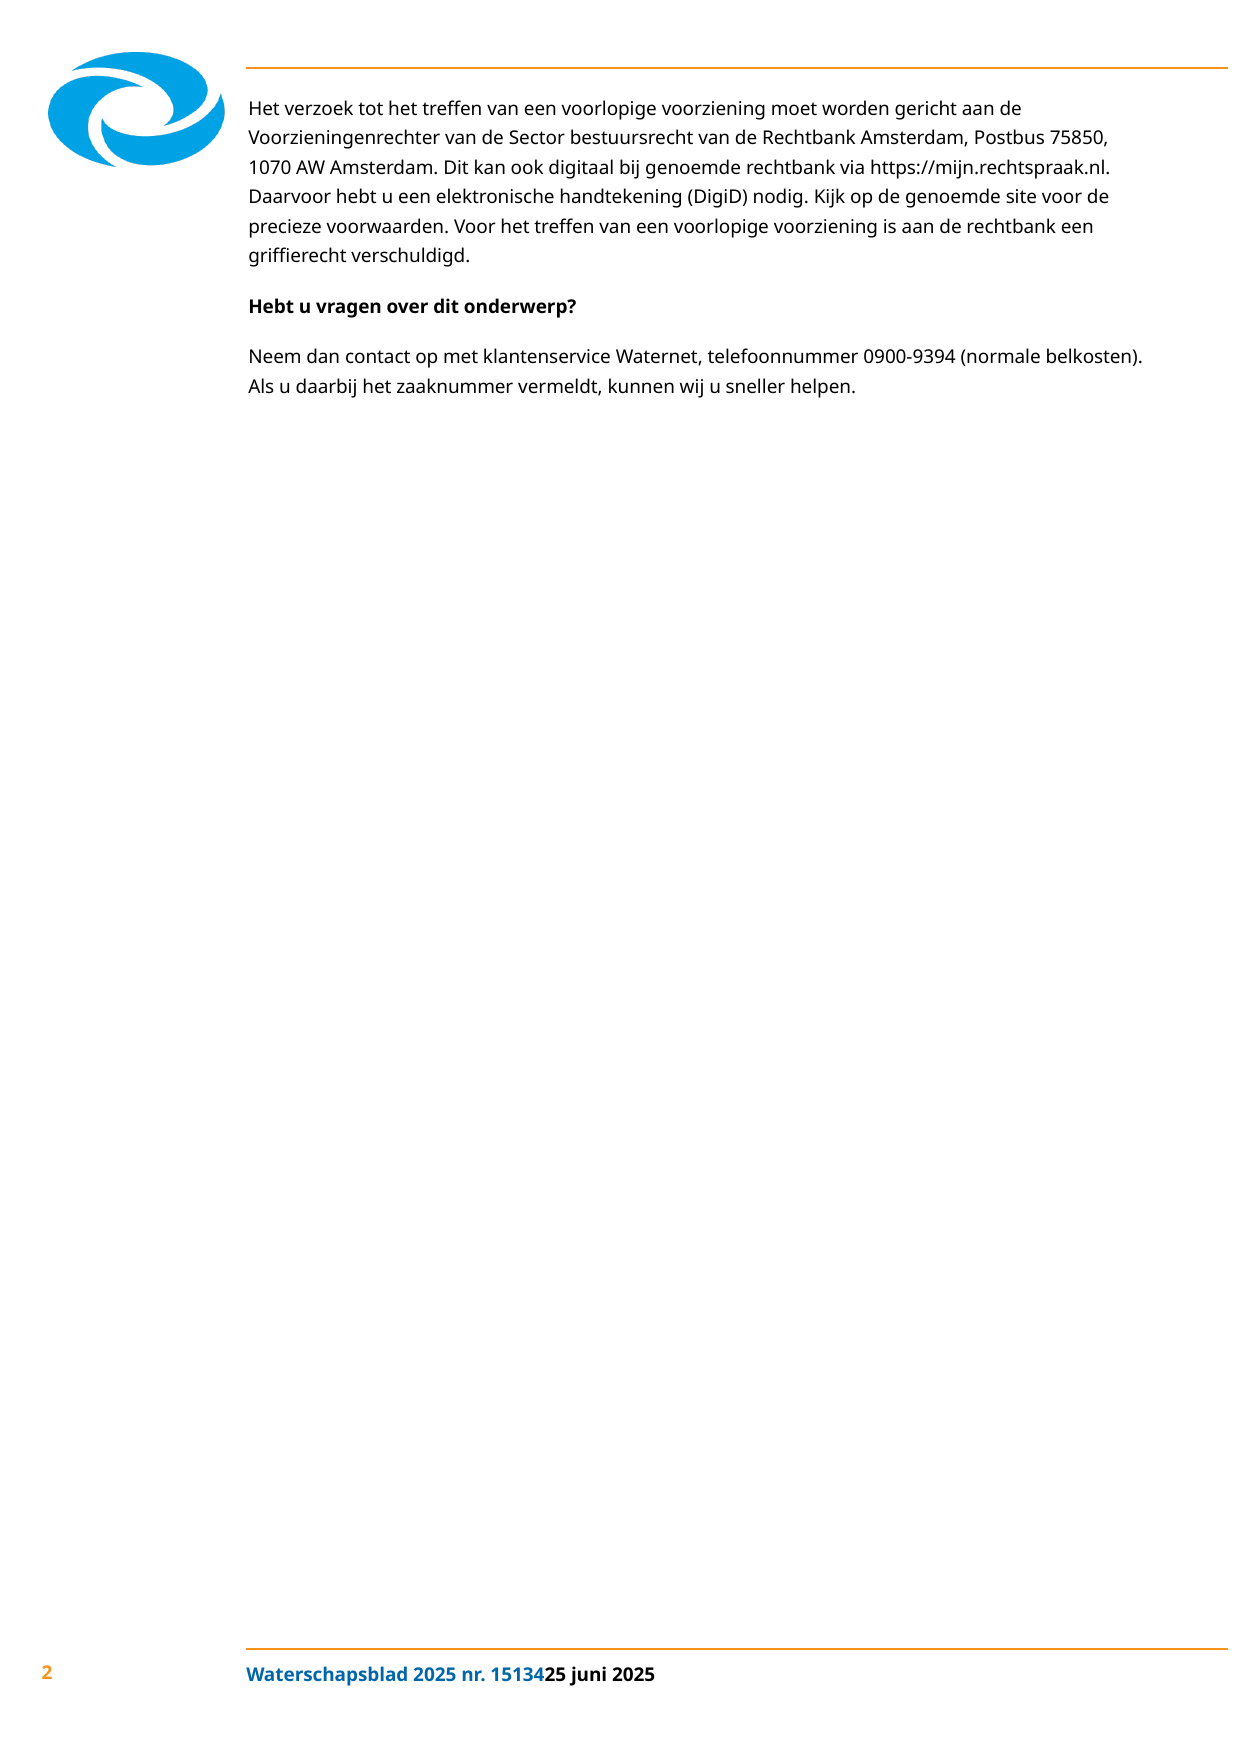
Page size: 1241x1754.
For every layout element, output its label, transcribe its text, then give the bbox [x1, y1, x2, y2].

text Het verzoek tot het treffen van een voorlopige voorziening moet worden gericht aan de Voorzieningenrechter van de Sector bestuursrecht van de Rechtbank Amsterdam, Postbus 75850, 1070 AW Amsterdam. Dit kan ook digitaal bij genoemde rechtbank via https://mijn.rechtspraak.nl. Daarvoor hebt u een elektronische handtekening (DigiD) nodig. Kijk op de genoemde site voor de precieze voorwaarden. Voor het treffen van een voorlopige voorziening is aan de rechtbank een griffierecht verschuldigd. [248, 95, 1152, 268]
picture [41, 47, 231, 172]
text Neem dan contact op met klantenservice Waternet, telefoonnummer 0900-9394 (normale belkosten). Als u daarbij het zaaknummer vermeldt, kunnen wij u sneller helpen. [248, 343, 1152, 399]
text Hebt u vragen over dit onderwerp? [248, 293, 1152, 319]
